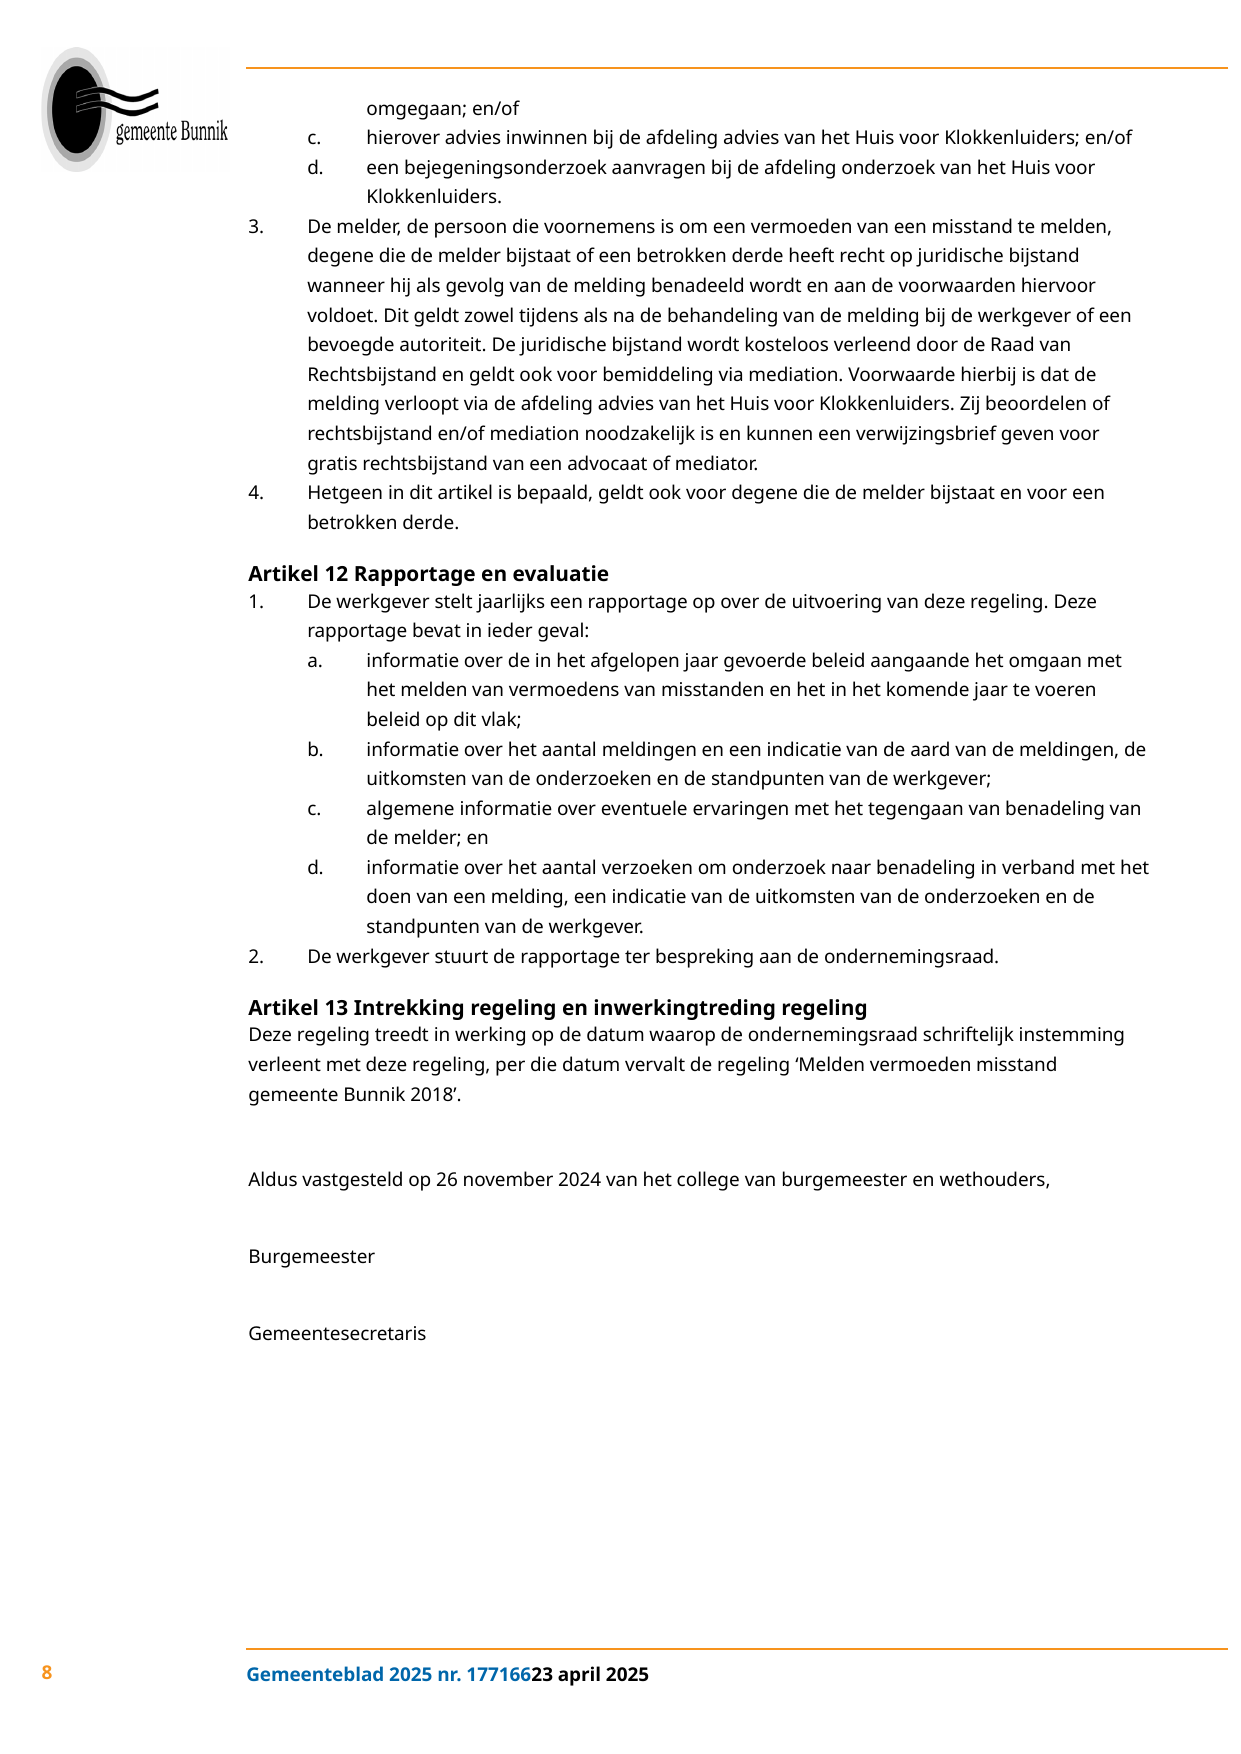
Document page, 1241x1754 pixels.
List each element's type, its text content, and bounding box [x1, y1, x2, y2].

text Aldus vastgesteld op 26 november 2024 van het college van burgemeester en wethouders, [248, 1166, 1152, 1191]
text Burgemeester [248, 1243, 1152, 1269]
text Gemeentesecretaris [248, 1320, 1152, 1346]
text Deze regeling treedt in werking op de datum waarop de ondernemingsraad schriftelijk instemming verleent met deze regeling, per die datum vervalt de regeling ‘Melden vermoeden misstand gemeente Bunnik 2018’. [248, 1022, 1152, 1107]
list een bejegeningsonderzoek aanvragen bij de afdeling onderzoek van het Huis voor Klokkenluiders. [307, 154, 1152, 209]
list hierover advies inwinnen bij de afdeling advies van het Huis voor Klokkenluiders; en/of [307, 124, 1152, 150]
list De werkgever stuurt de rapportage ter bespreking aan de ondernemingsraad. [248, 943, 1152, 968]
picture [41, 47, 231, 172]
list algemene informatie over eventuele ervaringen met het tegengaan van benadeling van de melder; en [307, 795, 1152, 850]
list De werkgever stelt jaarlijks een rapportage op over de uitvoering van deze regeling. Deze rapportage bevat in ieder geval: [248, 588, 1152, 643]
list informatie over het aantal verzoeken om onderzoek naar benadeling in verband met het doen van een melding, een indicatie van de uitkomsten van de onderzoeken en de standpunten van de werkgever. [307, 854, 1152, 939]
list omgegaan; en/of [307, 95, 1152, 121]
list Hetgeen in dit artikel is bepaald, geldt ook voor degene die de melder bijstaat en voor een betrokken derde. [248, 479, 1152, 535]
list De melder, de persoon die voornemens is om een vermoeden van een misstand te melden, degene die de melder bijstaat of een betrokken derde heeft recht op juridische bijstand wanneer hij als gevolg van de melding benadeeld wordt en aan de voorwaarden hiervoor voldoet. Dit geldt zowel tijdens als na de behandeling van de melding bij de werkgever of een bevoegde autoriteit. De juridische bijstand wordt kosteloos verleend door de Raad van Rechtsbijstand en geldt ook voor bemiddeling via mediation. Voorwaarde hierbij is dat de melding verloopt via de afdeling advies van het Huis voor Klokkenluiders. Zij beoordelen of rechtsbijstand en/of mediation noodzakelijk is en kunnen een verwijzingsbrief geven voor gratis rechtsbijstand van een advocaat of mediator. [248, 213, 1152, 476]
text Artikel 13 Intrekking regeling en inwerkingtreding regeling [248, 993, 1152, 1022]
text Artikel 12 Rapportage en evaluatie [248, 559, 1152, 588]
list informatie over het aantal meldingen en een indicatie van de aard van de meldingen, de uitkomsten van de onderzoeken en de standpunten van de werkgever; [307, 736, 1152, 791]
list informatie over de in het afgelopen jaar gevoerde beleid aangaande het omgaan met het melden van vermoedens van misstanden en het in het komende jaar te voeren beleid op dit vlak; [307, 647, 1152, 732]
